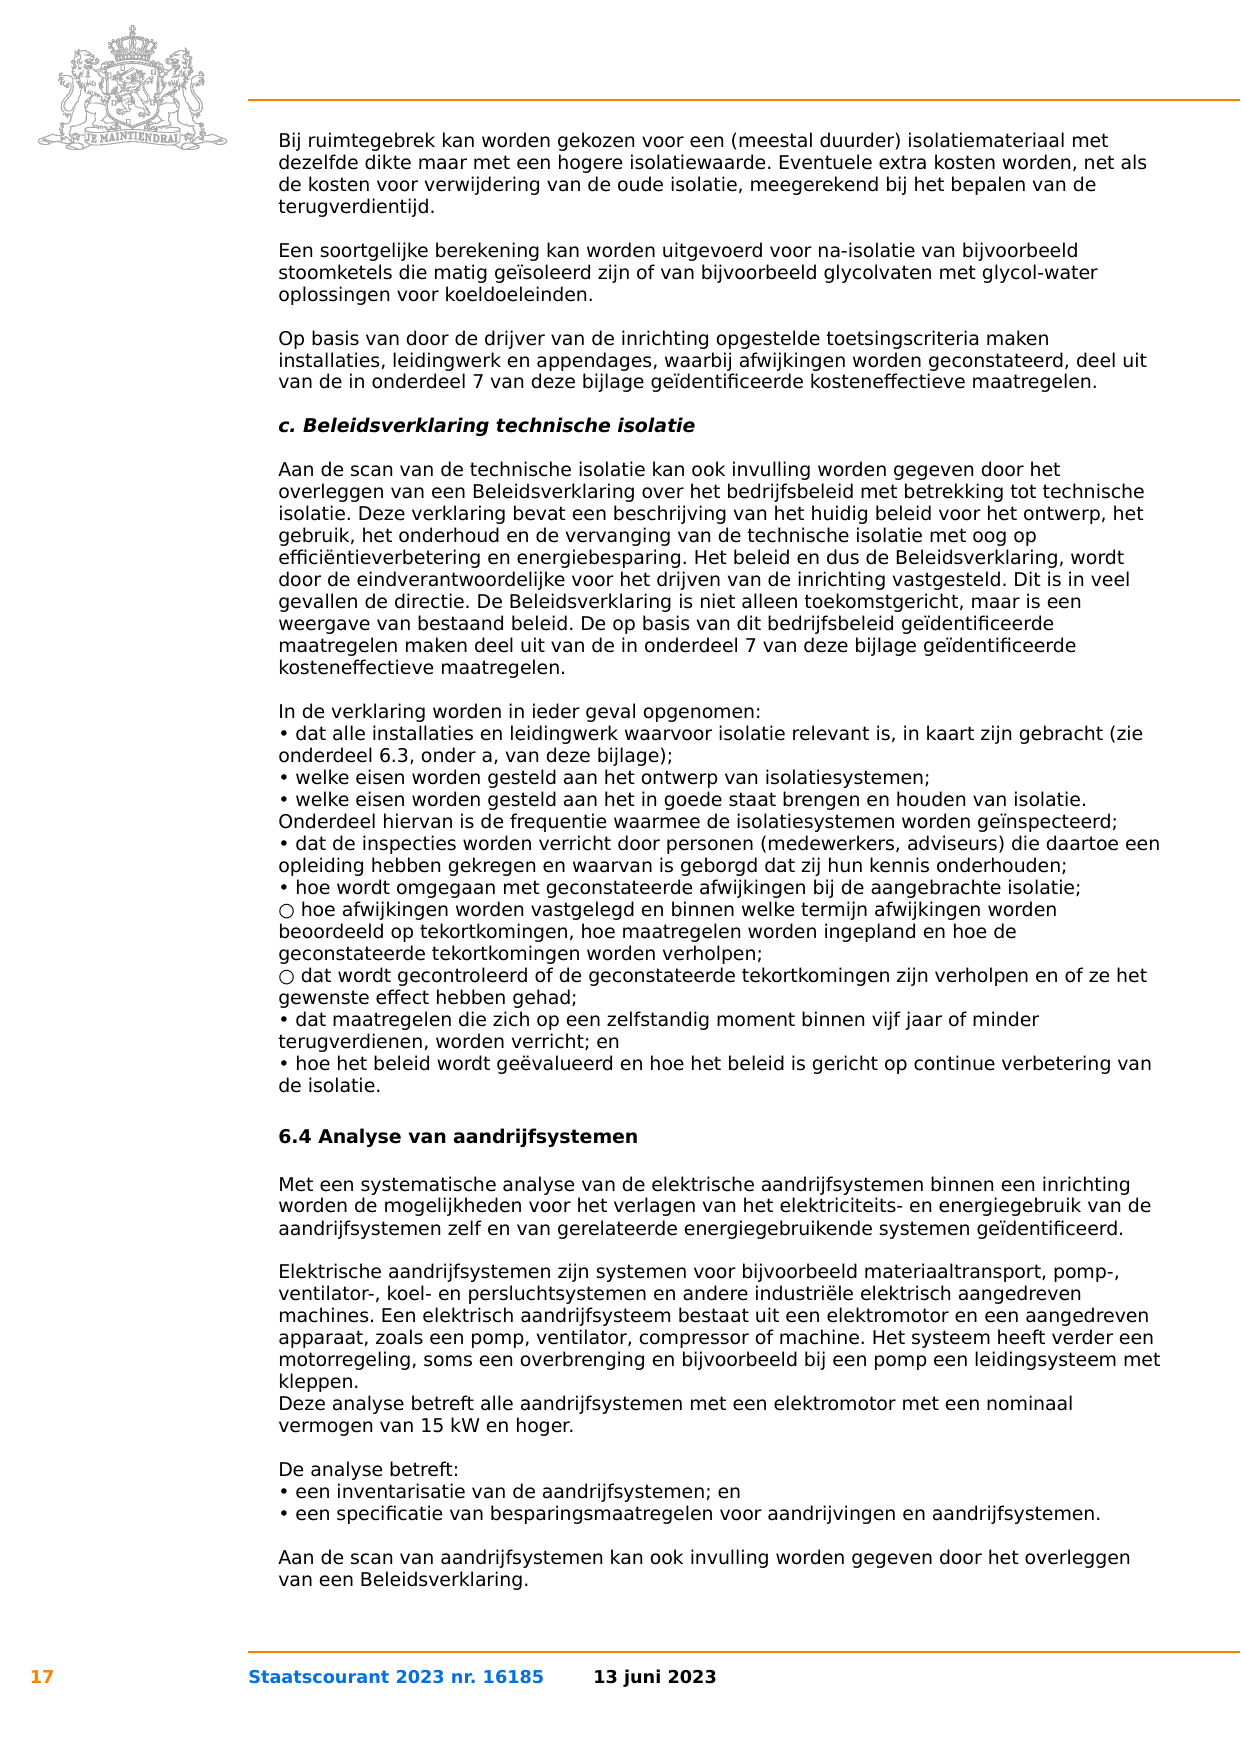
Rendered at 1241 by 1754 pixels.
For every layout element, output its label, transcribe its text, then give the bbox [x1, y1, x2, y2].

text • dat alle installaties en leidingwerk waarvoor isolatie relevant is, in kaart zijn gebracht (zie onderdeel 6.3, onder a, van deze bijlage); [278, 723, 1163, 767]
text Bij ruimtegebrek kan worden gekozen voor een (meestal duurder) isolatiemateriaal met dezelfde dikte maar met een hogere isolatiewaarde. Eventuele extra kosten worden, net als de kosten voor verwijdering van de oude isolatie, meegerekend bij het bepalen van de terugverdientijd. [278, 130, 1163, 218]
text In de verklaring worden in ieder geval opgenomen: [278, 701, 1163, 723]
text Met een systematische analyse van de elektrische aandrijfsystemen binnen een inrichting worden de mogelijkheden voor het verlagen van het elektriciteits- en energiegebruik van de aandrijfsystemen zelf en van gerelateerde energiegebruikende systemen geïdentificeerd. [278, 1173, 1163, 1239]
text De analyse betreft: [278, 1459, 1163, 1481]
text • hoe het beleid wordt geëvalueerd en hoe het beleid is gericht op continue verbetering van de isolatie. [278, 1052, 1163, 1096]
text Aan de scan van aandrijfsystemen kan ook invulling worden gegeven door het overleggen van een Beleidsverklaring. [278, 1547, 1163, 1591]
text Op basis van door de drijver van de inrichting opgestelde toetsingscriteria maken installaties, leidingwerk en appendages, waarbij afwijkingen worden geconstateerd, deel uit van de in onderdeel 7 van deze bijlage geïdentificeerde kosteneffectieve maatregelen. [278, 327, 1163, 393]
picture [38, 25, 227, 150]
text • welke eisen worden gesteld aan het ontwerp van isolatiesystemen; [278, 767, 1163, 789]
text ○ hoe afwijkingen worden vastgelegd en binnen welke termijn afwijkingen worden beoordeeld op tekortkomingen, hoe maatregelen worden ingepland en hoe de geconstateerde tekortkomingen worden verholpen; [278, 899, 1163, 964]
text Aan de scan van de technische isolatie kan ook invulling worden gegeven door het overleggen van een Beleidsverklaring over het bedrijfsbeleid met betrekking tot technische isolatie. Deze verklaring bevat een beschrijving van het huidig beleid voor het ontwerp, het gebruik, het onderhoud en de vervanging van de technische isolatie met oog op efficiëntieverbetering en energiebesparing. Het beleid en dus de Beleidsverklaring, wordt door de eindverantwoordelijke voor het drijven van de inrichting vastgesteld. Dit is in veel gevallen de directie. De Beleidsverklaring is niet alleen toekomstgericht, maar is een weergave van bestaand beleid. De op basis van dit bedrijfsbeleid geïdentificeerde maatregelen maken deel uit van de in onderdeel 7 van deze bijlage geïdentificeerde kosteneffectieve maatregelen. [278, 459, 1163, 679]
text • welke eisen worden gesteld aan het in goede staat brengen en houden van isolatie. Onderdeel hiervan is de frequentie waarmee de isolatiesystemen worden geïnspecteerd; [278, 789, 1163, 833]
text Een soortgelijke berekening kan worden uitgevoerd voor na-isolatie van bijvoorbeeld stoomketels die matig geïsoleerd zijn of van bijvoorbeeld glycolvaten met glycol-water oplossingen voor koeldoeleinden. [278, 240, 1163, 306]
subtitle 6.4 Analyse van aandrijfsystemen [278, 1126, 1163, 1148]
text Deze analyse betreft alle aandrijfsystemen met een elektromotor met een nominaal vermogen van 15 kW en hoger. [278, 1393, 1163, 1437]
text • een inventarisatie van de aandrijfsystemen; en [278, 1481, 1163, 1503]
text • hoe wordt omgegaan met geconstateerde afwijkingen bij de aangebrachte isolatie; [278, 877, 1163, 899]
text • dat de inspecties worden verricht door personen (medewerkers, adviseurs) die daartoe een opleiding hebben gekregen en waarvan is geborgd dat zij hun kennis onderhouden; [278, 833, 1163, 877]
text • een specificatie van besparingsmaatregelen voor aandrijvingen en aandrijfsystemen. [278, 1503, 1163, 1525]
text • dat maatregelen die zich op een zelfstandig moment binnen vijf jaar of minder terugverdienen, worden verricht; en [278, 1008, 1163, 1052]
text Elektrische aandrijfsystemen zijn systemen voor bijvoorbeeld materiaaltransport, pomp-, ventilator-, koel- en persluchtsystemen en andere industriële elektrisch aangedreven machines. Een elektrisch aandrijfsysteem bestaat uit een elektromotor en een aangedreven apparaat, zoals een pomp, ventilator, compressor of machine. Het systeem heeft verder een motorregeling, soms een overbrenging en bijvoorbeeld bij een pomp een leidingsysteem met kleppen. [278, 1261, 1163, 1393]
text ○ dat wordt gecontroleerd of de geconstateerde tekortkomingen zijn verholpen en of ze het gewenste effect hebben gehad; [278, 964, 1163, 1008]
subtitle c. Beleidsverklaring technische isolatie [278, 415, 1163, 437]
